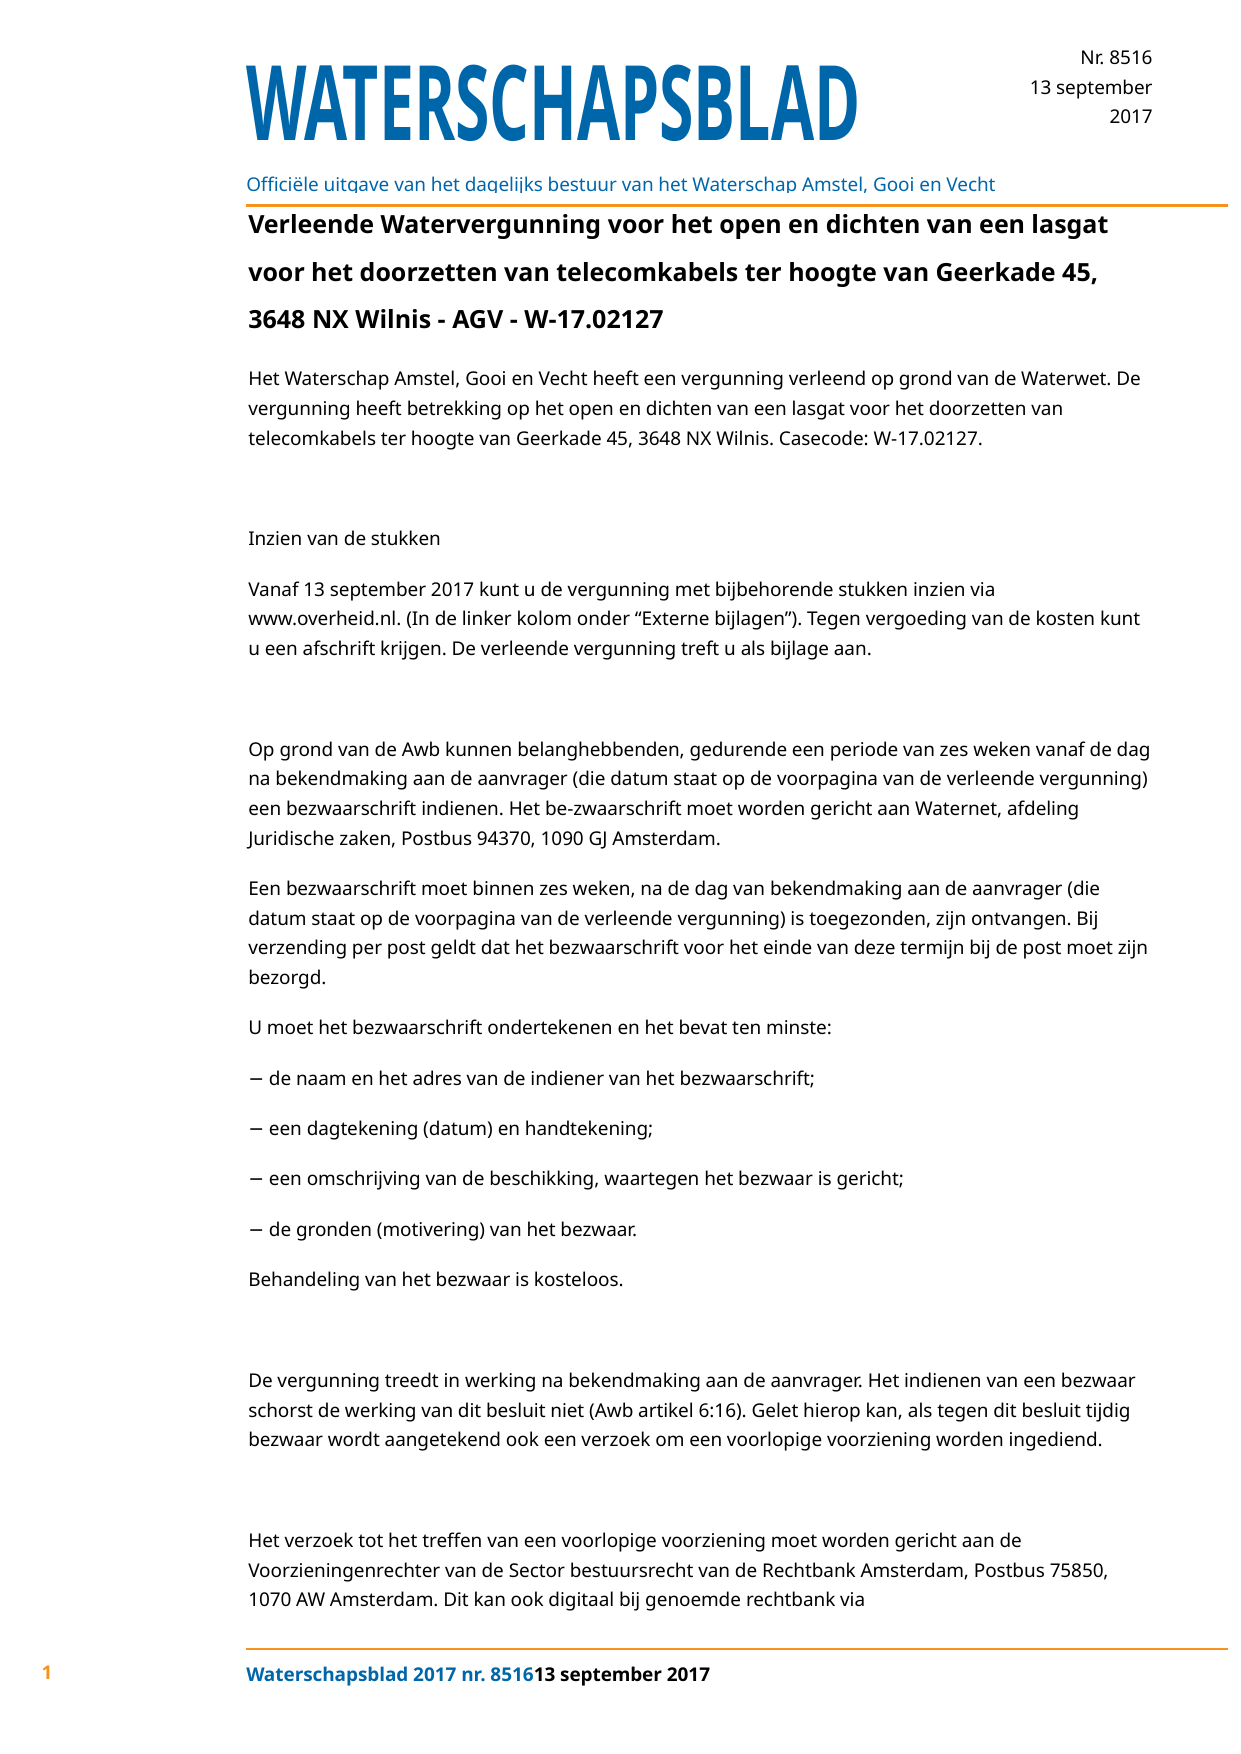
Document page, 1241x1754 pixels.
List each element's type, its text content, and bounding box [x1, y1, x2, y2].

picture [41, 47, 231, 172]
text Een bezwaarschrift moet binnen zes weken, na de dag van bekendmaking aan de aanvrager (die datum staat op de voorpagina van de verleende vergunning) is toegezonden, zijn ontvangen. Bij verzending per post geldt dat het bezwaarschrift voor het einde van deze termijn bij de post moet zijn bezorgd. [248, 875, 1152, 989]
text − een omschrijving van de beschikking, waartegen het bezwaar is gericht; [248, 1166, 1152, 1191]
text Het Waterschap Amstel, Gooi en Vecht heeft een vergunning verleend op grond van de Waterwet. De vergunning heeft betrekking op het open en dichten van een lasgat voor het doorzetten van telecomkabels ter hoogte van Geerkade 45, 3648 NX Wilnis. Casecode: W-17.02127. [248, 366, 1152, 450]
text Vanaf 13 september 2017 kunt u de vergunning met bijbehorende stukken inzien via www.overheid.nl. (In de linker kolom onder “Externe bijlagen”). Tegen vergoeding van de kosten kunt u een afschrift krijgen. De verleende vergunning treft u als bijlage aan. [248, 576, 1152, 661]
text Het verzoek tot het treffen van een voorlopige voorziening moet worden gericht aan de Voorzieningenrechter van de Sector bestuursrecht van de Rechtbank Amsterdam, Postbus 75850, 1070 AW Amsterdam. Dit kan ook digitaal bij genoemde rechtbank via [248, 1527, 1152, 1612]
text U moet het bezwaarschrift ondertekenen en het bevat ten minste: [248, 1014, 1152, 1040]
text − de gronden (motivering) van het bezwaar. [248, 1216, 1152, 1242]
text Inzien van de stukken [248, 526, 1152, 551]
text Op grond van de Awb kunnen belanghebbenden, gedurende een periode van zes weken vanaf de dag na bekendmaking aan de aanvrager (die datum staat op de voorpagina van de verleende vergunning) een bezwaarschrift indienen. Het be-zwaarschrift moet worden gericht aan Waternet, afdeling Juridische zaken, Postbus 94370, 1090 GJ Amsterdam. [248, 736, 1152, 850]
text − een dagtekening (datum) en handtekening; [248, 1115, 1152, 1141]
text De vergunning treedt in werking na bekendmaking aan de aanvrager. Het indienen van een bezwaar schorst de werking van dit besluit niet (Awb artikel 6:16). Gelet hierop kan, als tegen dit besluit tijdig bezwaar wordt aangetekend ook een verzoek om een voorlopige voorziening worden ingediend. [248, 1367, 1152, 1452]
text Behandeling van het bezwaar is kosteloos. [248, 1266, 1152, 1292]
text Verleende Watervergunning voor het open en dichten van een lasgat voor het doorzetten van telecomkabels ter hoogte van Geerkade 45, 3648 NX Wilnis - AGV - W-17.02127 [248, 207, 1152, 336]
text − de naam en het adres van de indiener van het bezwaarschrift; [248, 1065, 1152, 1090]
